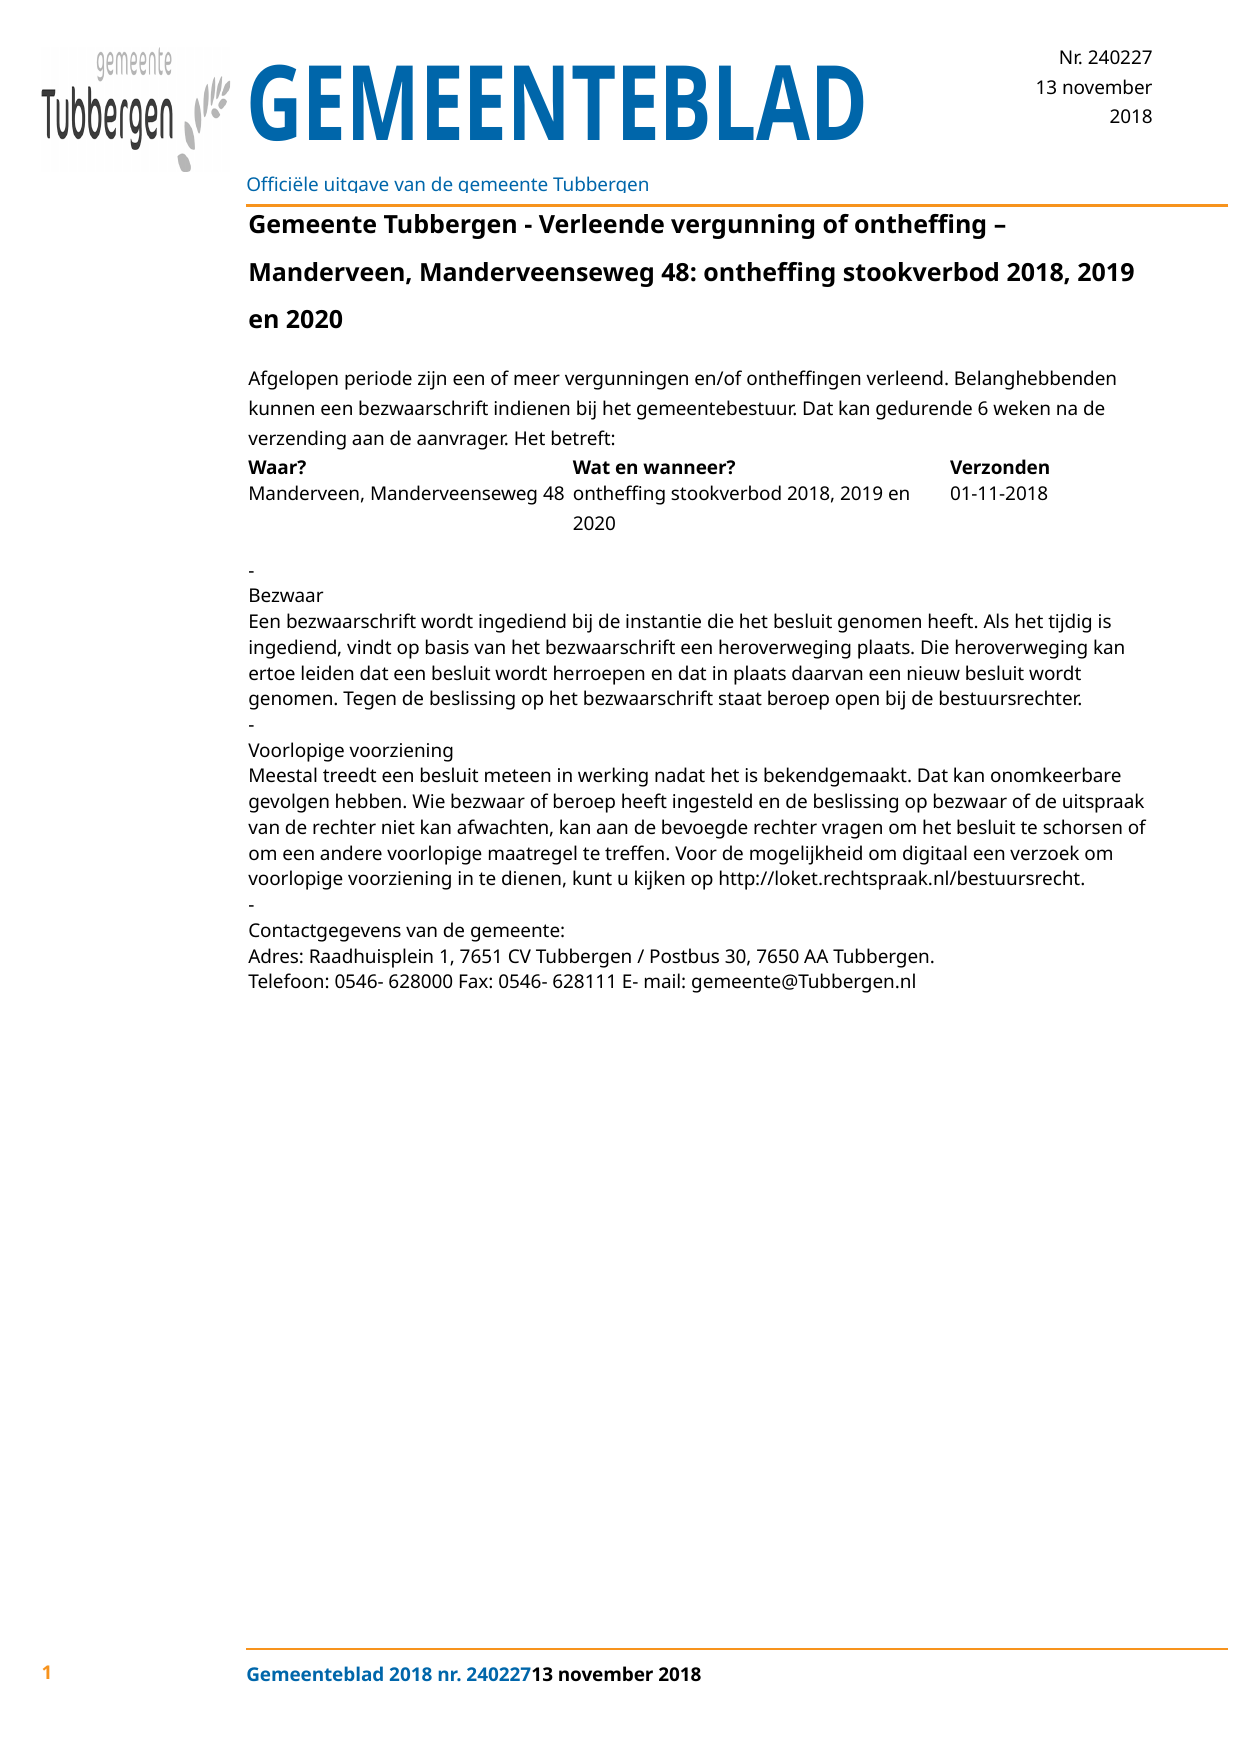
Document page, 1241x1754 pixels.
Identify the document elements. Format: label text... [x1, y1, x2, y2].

table_header Wat en wanneer? [573, 454, 950, 480]
table_header Verzonden [950, 454, 1152, 480]
text Telefoon: 0546- 628000 Fax: 0546- 628111 E- mail: gemeente@Tubbergen.nl [248, 968, 1152, 994]
text Meestal treedt een besluit meteen in werking nadat het is bekendgemaakt. Dat kan onomkeerbare gevolgen hebben. Wie bezwaar of beroep heeft ingesteld en de beslissing op bezwaar of de uitspraak van de rechter niet kan afwachten, kan aan de bevoegde rechter vragen om het besluit te schorsen of om een andere voorlopige maatregel te treffen. Voor de mogelijkheid om digitaal een verzoek om voorlopige voorziening in te dienen, kunt u kijken op http://loket.rechtspraak.nl/bestuursrecht. [248, 763, 1152, 891]
text Adres: Raadhuisplein 1, 7651 CV Tubbergen / Postbus 30, 7650 AA Tubbergen. [248, 943, 1152, 968]
table_cell Manderveen, Manderveenseweg 48 [248, 480, 573, 535]
text Bezwaar [248, 583, 1152, 608]
text Afgelopen periode zijn een of meer vergunningen en/of ontheffingen verleend. Belanghebbenden kunnen een bezwaarschrift indienen bij het gemeentebestuur. Dat kan gedurende 6 weken na de verzending aan de aanvrager. Het betreft: [248, 366, 1152, 450]
text - [248, 891, 1152, 917]
text - [248, 711, 1152, 737]
picture [41, 47, 231, 172]
text - [248, 557, 1152, 583]
text Contactgegevens van de gemeente: [248, 917, 1152, 943]
text Gemeente Tubbergen - Verleende vergunning of ontheffing – Manderveen, Manderveenseweg 48: ontheffing stookverbod 2018, 2019 en 2020 [248, 207, 1152, 336]
table_cell ontheffing stookverbod 2018, 2019 en 2020 [573, 480, 950, 535]
text Voorlopige voorziening [248, 737, 1152, 763]
table_cell 01-11-2018 [950, 480, 1152, 535]
text Een bezwaarschrift wordt ingediend bij de instantie die het besluit genomen heeft. Als het tijdig is ingediend, vindt op basis van het bezwaarschrift een heroverweging plaats. Die heroverweging kan ertoe leiden dat een besluit wordt herroepen en dat in plaats daarvan een nieuw besluit wordt genomen. Tegen de beslissing op het bezwaarschrift staat beroep open bij de bestuursrechter. [248, 608, 1152, 711]
table_header Waar? [248, 454, 573, 480]
